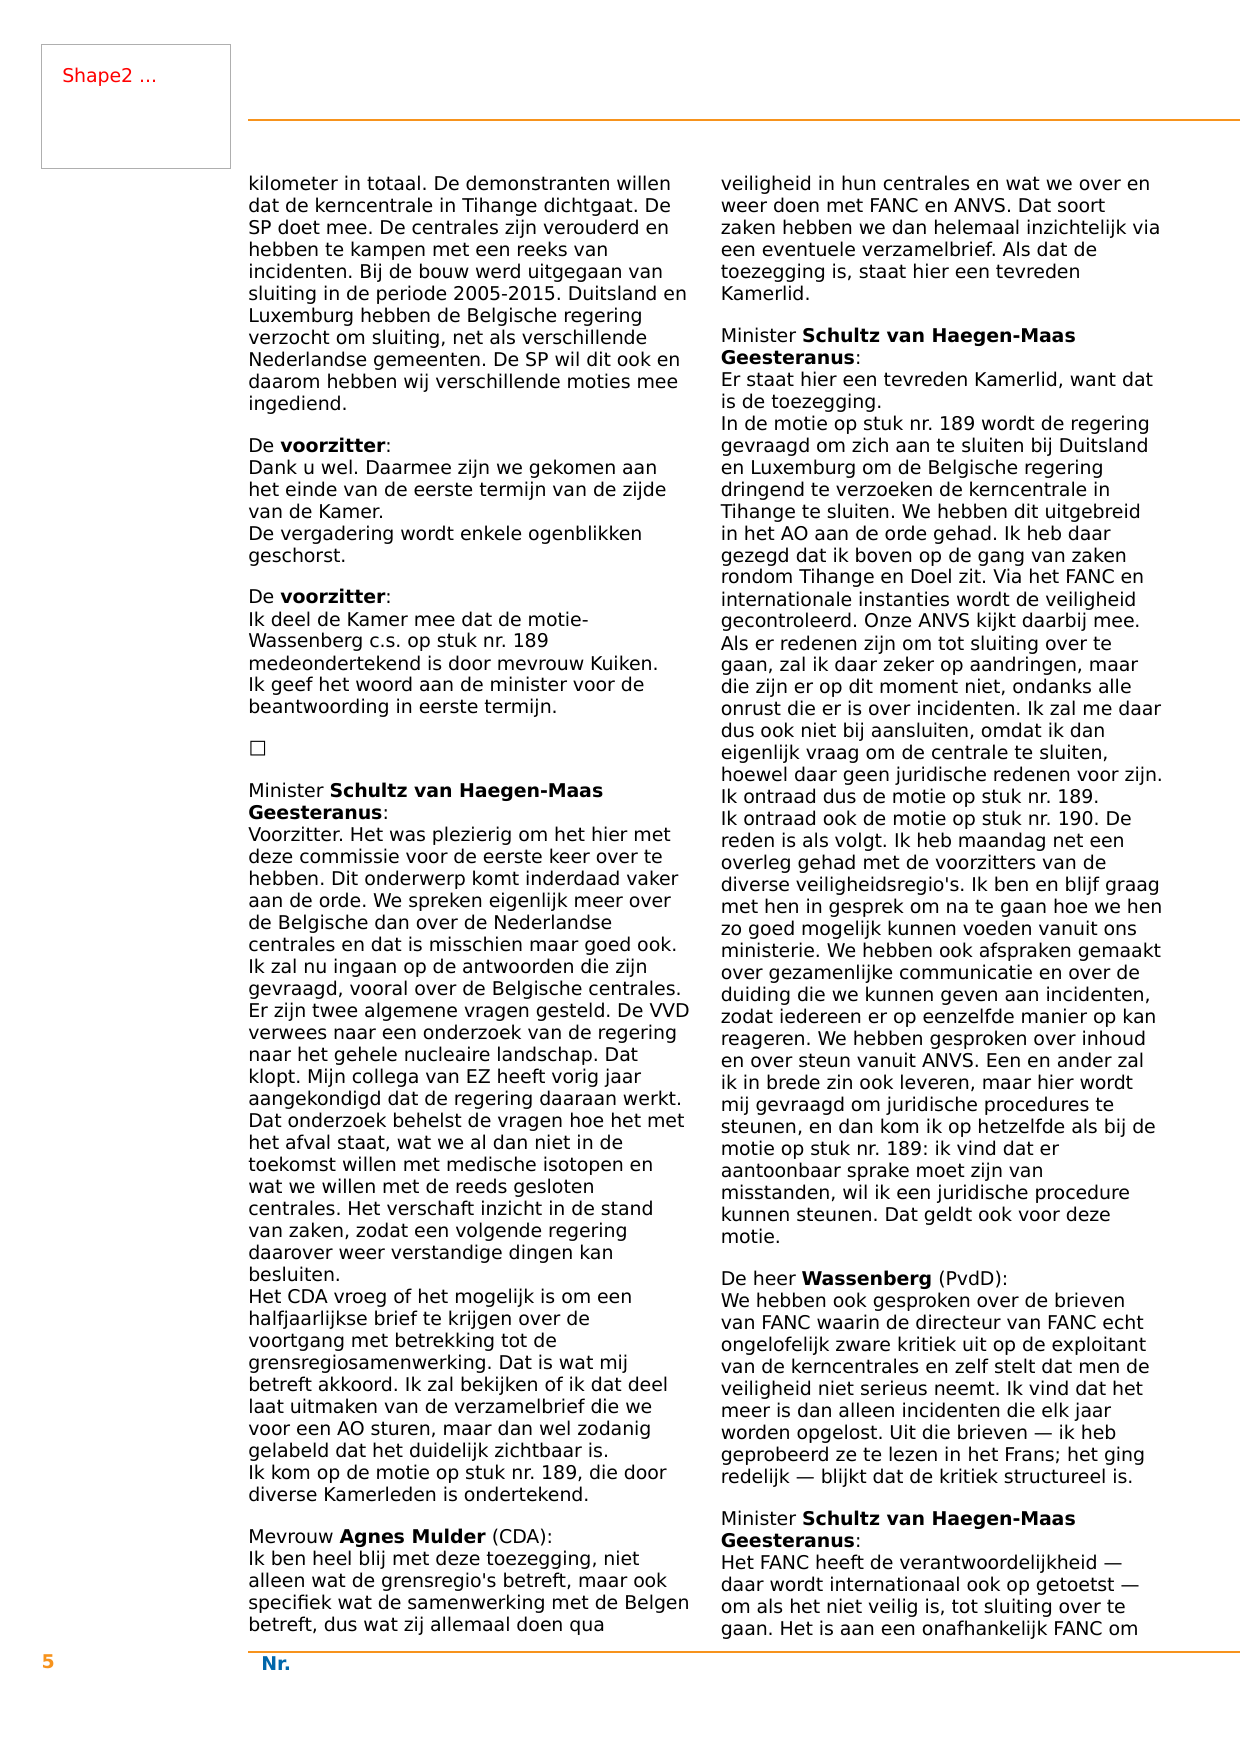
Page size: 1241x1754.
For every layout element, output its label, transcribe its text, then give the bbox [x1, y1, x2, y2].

text Ik deel de Kamer mee dat de motie-Wassenberg c.s. op stuk nr. 189 medeondertekend is door mevrouw Kuiken. [248, 608, 691, 674]
text Minister Schultz van Haegen-Maas Geesteranus: [248, 780, 691, 824]
text Er staat hier een tevreden Kamerlid, want dat is de toezegging. [721, 369, 1163, 413]
text kilometer in totaal. De demonstranten willen dat de kerncentrale in Tihange dichtgaat. De SP doet mee. De centrales zijn verouderd en hebben te kampen met een reeks van incidenten. Bij de bouw werd uitgegaan van sluiting in de periode 2005-2015. Duitsland en Luxemburg hebben de Belgische regering verzocht om sluiting, net als verschillende Nederlandse gemeenten. De SP wil dit ook en daarom hebben wij verschillende moties mee ingediend. [248, 173, 691, 414]
text Het CDA vroeg of het mogelijk is om een halfjaarlijkse brief te krijgen over de voortgang met betrekking tot de grensregiosamenwerking. Dat is wat mij betreft akkoord. Ik zal bekijken of ik dat deel laat uitmaken van de verzamelbrief die we voor een AO sturen, maar dan wel zodanig gelabeld dat het duidelijk zichtbaar is. [248, 1286, 691, 1462]
text Minister Schultz van Haegen-Maas Geesteranus: [721, 325, 1163, 369]
text De vergadering wordt enkele ogenblikken geschorst. [248, 522, 691, 566]
text ⬜ [248, 738, 691, 760]
text Mevrouw Agnes Mulder (CDA): [248, 1526, 691, 1548]
text Ik kom op de motie op stuk nr. 189, die door diverse Kamerleden is ondertekend. [248, 1462, 691, 1506]
text Voorzitter. Het was plezierig om het hier met deze commissie voor de eerste keer over te hebben. Dit onderwerp komt inderdaad vaker aan de orde. We spreken eigenlijk meer over de Belgische dan over de Nederlandse centrales en dat is misschien maar goed ook. Ik zal nu ingaan op de antwoorden die zijn gevraagd, vooral over de Belgische centrales. Er zijn twee algemene vragen gesteld. De VVD verwees naar een onderzoek van de regering naar het gehele nucleaire landschap. Dat klopt. Mijn collega van EZ heeft vorig jaar aangekondigd dat de regering daaraan werkt. Dat onderzoek behelst de vragen hoe het met het afval staat, wat we al dan niet in de toekomst willen met medische isotopen en wat we willen met de reeds gesloten centrales. Het verschaft inzicht in de stand van zaken, zodat een volgende regering daarover weer verstandige dingen kan besluiten. [248, 824, 691, 1286]
text Dank u wel. Daarmee zijn we gekomen aan het einde van de eerste termijn van de zijde van de Kamer. [248, 457, 691, 522]
text Ik ontraad ook de motie op stuk nr. 190. De reden is als volgt. Ik heb maandag net een overleg gehad met de voorzitters van de diverse veiligheidsregio's. Ik ben en blijf graag met hen in gesprek om na te gaan hoe we hen zo goed mogelijk kunnen voeden vanuit ons ministerie. We hebben ook afspraken gemaakt over gezamenlijke communicatie en over de duiding die we kunnen geven aan incidenten, zodat iedereen er op eenzelfde manier op kan reageren. We hebben gesproken over inhoud en over steun vanuit ANVS. Een en ander zal ik in brede zin ook leveren, maar hier wordt mij gevraagd om juridische procedures te steunen, en dan kom ik op hetzelfde als bij de motie op stuk nr. 189: ik vind dat er aantoonbaar sprake moet zijn van misstanden, wil ik een juridische procedure kunnen steunen. Dat geldt ook voor deze motie. [721, 808, 1163, 1248]
text Het FANC heeft de verantwoordelijkheid — daar wordt internationaal ook op getoetst — om als het niet veilig is, tot sluiting over te gaan. Het is aan een onafhankelijk FANC om [721, 1552, 1163, 1639]
text De heer Wassenberg (PvdD): [721, 1268, 1163, 1290]
text Ik geef het woord aan de minister voor de beantwoording in eerste termijn. [248, 674, 691, 718]
text Minister Schultz van Haegen-Maas Geesteranus: [721, 1508, 1163, 1552]
text In de motie op stuk nr. 189 wordt de regering gevraagd om zich aan te sluiten bij Duitsland en Luxemburg om de Belgische regering dringend te verzoeken de kerncentrale in Tihange te sluiten. We hebben dit uitgebreid in het AO aan de orde gehad. Ik heb daar gezegd dat ik boven op de gang van zaken rondom Tihange en Doel zit. Via het FANC en internationale instanties wordt de veiligheid gecontroleerd. Onze ANVS kijkt daarbij mee. Als er redenen zijn om tot sluiting over te gaan, zal ik daar zeker op aandringen, maar die zijn er op dit moment niet, ondanks alle onrust die er is over incidenten. Ik zal me daar dus ook niet bij aansluiten, omdat ik dan eigenlijk vraag om de centrale te sluiten, hoewel daar geen juridische redenen voor zijn. Ik ontraad dus de motie op stuk nr. 189. [721, 413, 1163, 808]
text De voorzitter: [248, 434, 691, 457]
text We hebben ook gesproken over de brieven van FANC waarin de directeur van FANC echt ongelofelijk zware kritiek uit op de exploitant van de kerncentrales en zelf stelt dat men de veiligheid niet serieus neemt. Ik vind dat het meer is dan alleen incidenten die elk jaar worden opgelost. Uit die brieven — ik heb geprobeerd ze te lezen in het Frans; het ging redelijk — blijkt dat de kritiek structureel is. [721, 1290, 1163, 1488]
text Ik ben heel blij met deze toezegging, niet alleen wat de grensregio's betreft, maar ook specifiek wat de samenwerking met de Belgen betreft, dus wat zij allemaal doen qua [248, 1548, 691, 1636]
text veiligheid in hun centrales en wat we over en weer doen met FANC en ANVS. Dat soort zaken hebben we dan helemaal inzichtelijk via een eventuele verzamelbrief. Als dat de toezegging is, staat hier een tevreden Kamerlid. [721, 173, 1163, 305]
text De voorzitter: [248, 586, 691, 608]
